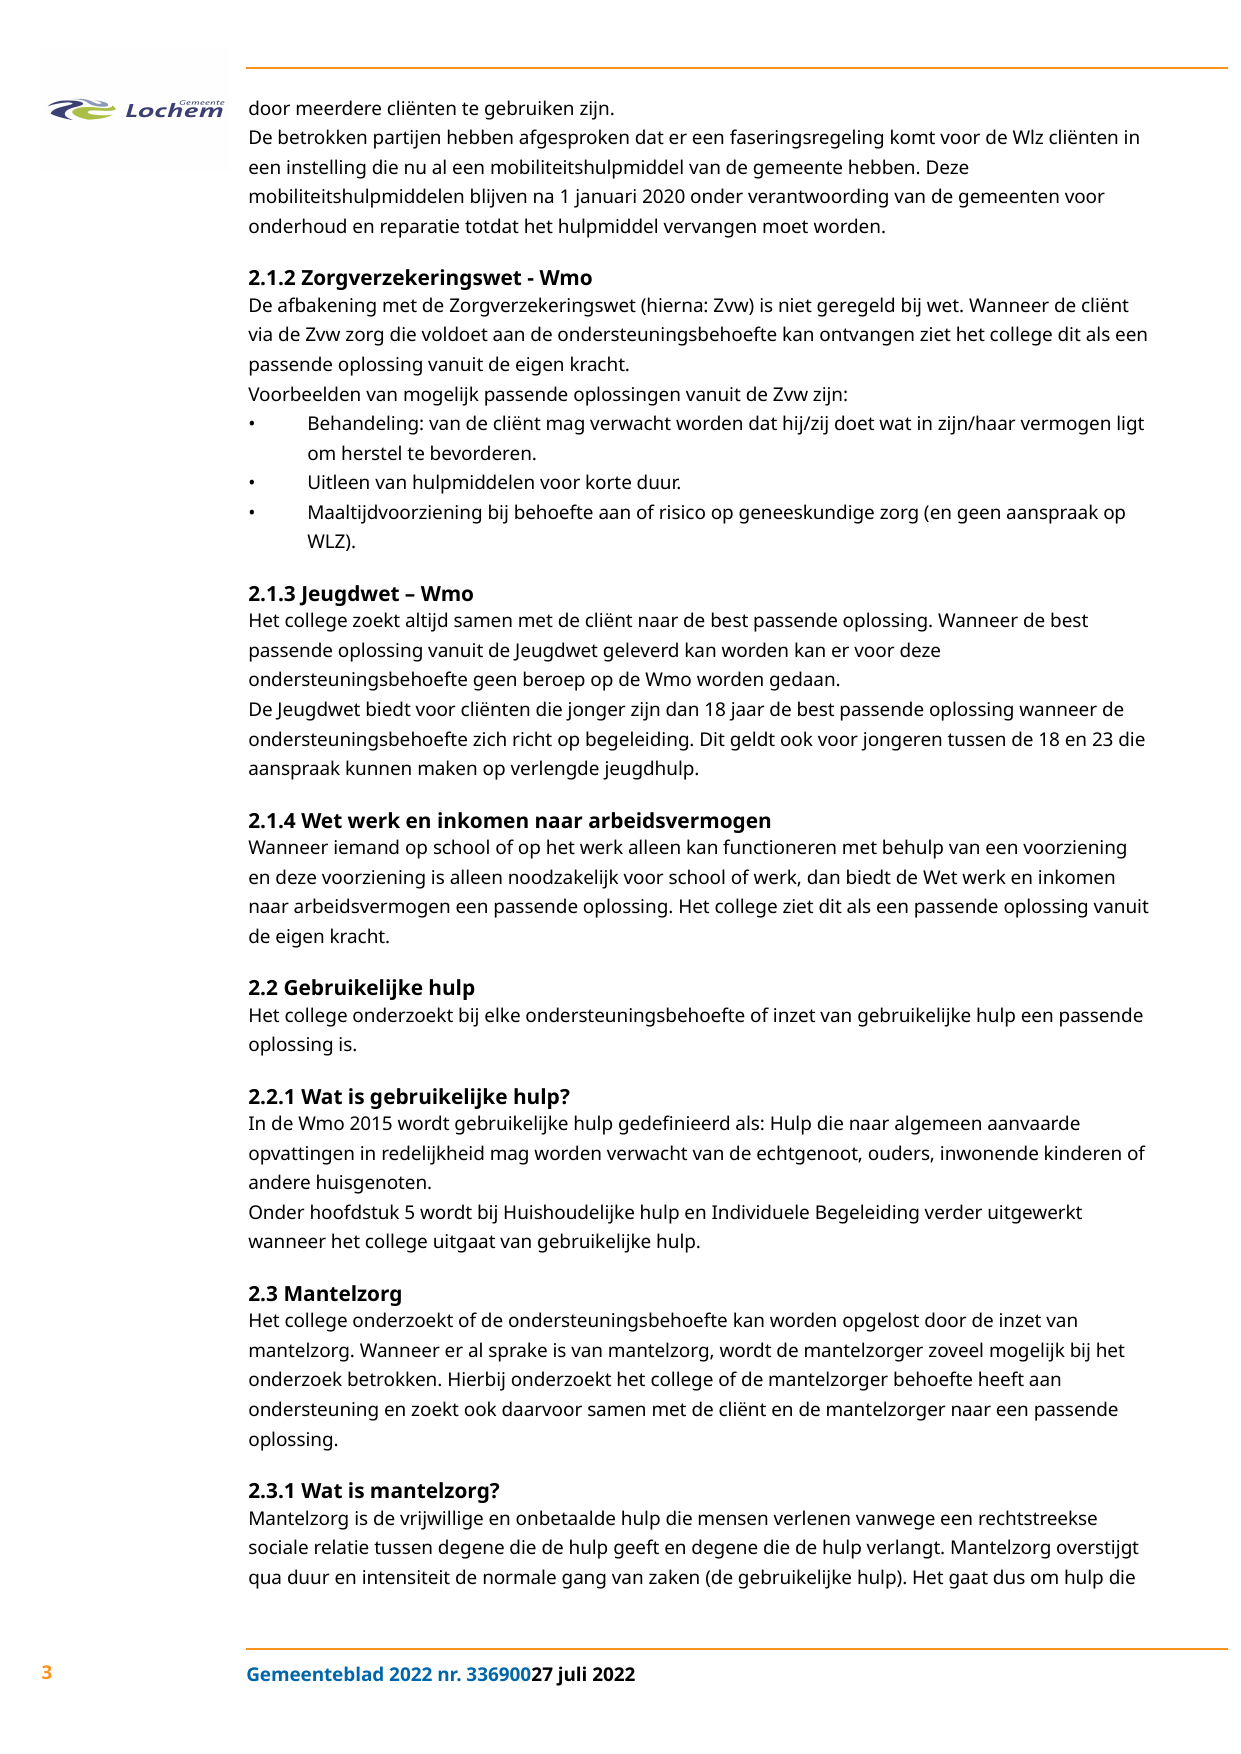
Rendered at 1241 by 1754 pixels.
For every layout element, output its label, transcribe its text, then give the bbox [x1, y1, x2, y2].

text 2.1.2 Zorgverzekeringswet - Wmo [248, 263, 1152, 292]
text door meerdere cliënten te gebruiken zijn. [248, 95, 1152, 121]
text 2.3 Mantelzorg [248, 1279, 1152, 1307]
text Het college zoekt altijd samen met de cliënt naar de best passende oplossing. Wanneer de best passende oplossing vanuit de Jeugdwet geleverd kan worden kan er voor deze ondersteuningsbehoefte geen beroep op de Wmo worden gedaan. [248, 607, 1152, 692]
picture [41, 47, 231, 172]
list Maaltijdvoorziening bij behoefte aan of risico op geneeskundige zorg (en geen aanspraak op WLZ). [248, 499, 1152, 554]
list Uitleen van hulpmiddelen voor korte duur. [248, 469, 1152, 495]
text Onder hoofdstuk 5 wordt bij Huishoudelijke hulp en Individuele Begeleiding verder uitgewerkt wanneer het college uitgaat van gebruikelijke hulp. [248, 1199, 1152, 1254]
text Voorbeelden van mogelijk passende oplossingen vanuit de Zvw zijn: [248, 381, 1152, 406]
text De Jeugdwet biedt voor cliënten die jonger zijn dan 18 jaar de best passende oplossing wanneer de ondersteuningsbehoefte zich richt op begeleiding. Dit geldt ook voor jongeren tussen de 18 en 23 die aanspraak kunnen maken op verlengde jeugdhulp. [248, 696, 1152, 781]
text In de Wmo 2015 wordt gebruikelijke hulp gedefinieerd als: Hulp die naar algemeen aanvaarde opvattingen in redelijkheid mag worden verwacht van de echtgenoot, ouders, inwonende kinderen of andere huisgenoten. [248, 1110, 1152, 1195]
text De afbakening met de Zorgverzekeringswet (hierna: Zvw) is niet geregeld bij wet. Wanneer de cliënt via de Zvw zorg die voldoet aan de ondersteuningsbehoefte kan ontvangen ziet het college dit als een passende oplossing vanuit de eigen kracht. [248, 292, 1152, 377]
text Het college onderzoekt bij elke ondersteuningsbehoefte of inzet van gebruikelijke hulp een passende oplossing is. [248, 1002, 1152, 1057]
text 2.2 Gebruikelijke hulp [248, 973, 1152, 1002]
text Mantelzorg is de vrijwillige en onbetaalde hulp die mensen verlenen vanwege een rechtstreekse sociale relatie tussen degene die de hulp geeft en degene die de hulp verlangt. Mantelzorg overstijgt qua duur en intensiteit de normale gang van zaken (de gebruikelijke hulp). Het gaat dus om hulp die [248, 1505, 1152, 1589]
text 2.1.4 Wet werk en inkomen naar arbeidsvermogen [248, 806, 1152, 834]
text De betrokken partijen hebben afgesproken dat er een faseringsregeling komt voor de Wlz cliënten in een instelling die nu al een mobiliteitshulpmiddel van de gemeente hebben. Deze mobiliteitshulpmiddelen blijven na 1 januari 2020 onder verantwoording van de gemeenten voor onderhoud en reparatie totdat het hulpmiddel vervangen moet worden. [248, 124, 1152, 239]
text 2.2.1 Wat is gebruikelijke hulp? [248, 1082, 1152, 1110]
text Het college onderzoekt of de ondersteuningsbehoefte kan worden opgelost door de inzet van mantelzorg. Wanneer er al sprake is van mantelzorg, wordt de mantelzorger zoveel mogelijk bij het onderzoek betrokken. Hierbij onderzoekt het college of de mantelzorger behoefte heeft aan ondersteuning en zoekt ook daarvoor samen met de cliënt en de mantelzorger naar een passende oplossing. [248, 1307, 1152, 1452]
list Behandeling: van de cliënt mag verwacht worden dat hij/zij doet wat in zijn/haar vermogen ligt om herstel te bevorderen. [248, 410, 1152, 466]
text Wanneer iemand op school of op het werk alleen kan functioneren met behulp van een voorziening en deze voorziening is alleen noodzakelijk voor school of werk, dan biedt de Wet werk en inkomen naar arbeidsvermogen een passende oplossing. Het college ziet dit als een passende oplossing vanuit de eigen kracht. [248, 834, 1152, 949]
text 2.3.1 Wat is mantelzorg? [248, 1476, 1152, 1505]
text 2.1.3 Jeugdwet – Wmo [248, 579, 1152, 607]
